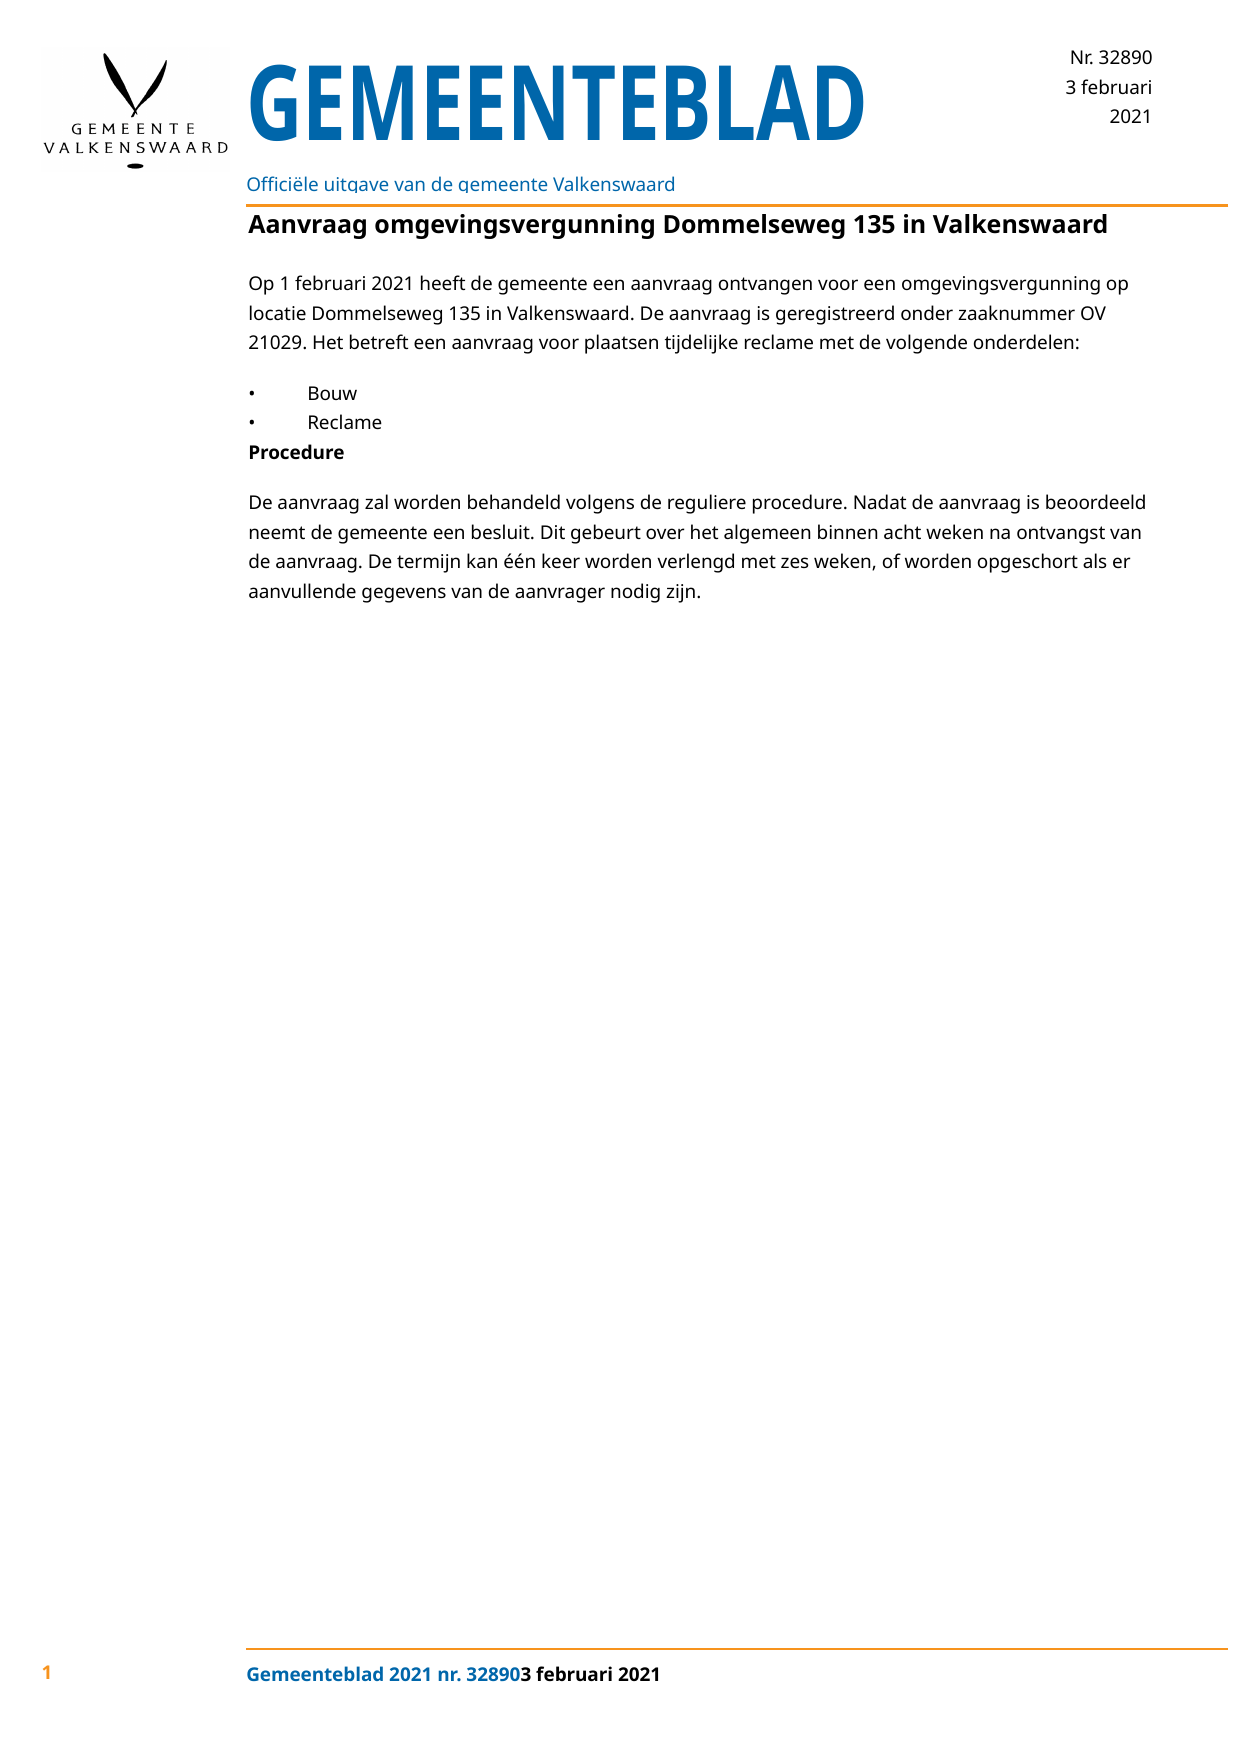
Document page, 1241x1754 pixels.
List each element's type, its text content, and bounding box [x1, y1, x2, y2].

list Reclame [248, 409, 1152, 435]
text Procedure [248, 439, 1152, 465]
text Op 1 februari 2021 heeft de gemeente een aanvraag ontvangen voor een omgevingsvergunning op locatie Dommelseweg 135 in Valkenswaard. De aanvraag is geregistreerd onder zaaknummer OV 21029. Het betreft een aanvraag voor plaatsen tijdelijke reclame met de volgende onderdelen: [248, 270, 1152, 355]
picture [41, 47, 231, 172]
text Aanvraag omgevingsvergunning Dommelseweg 135 in Valkenswaard [248, 207, 1152, 241]
text De aanvraag zal worden behandeld volgens de reguliere procedure. Nadat de aanvraag is beoordeeld neemt de gemeente een besluit. Dit gebeurt over het algemeen binnen acht weken na ontvangst van de aanvraag. De termijn kan één keer worden verlengd met zes weken, of worden opgeschort als er aanvullende gegevens van de aanvrager nodig zijn. [248, 489, 1152, 604]
list Bouw [248, 380, 1152, 406]
